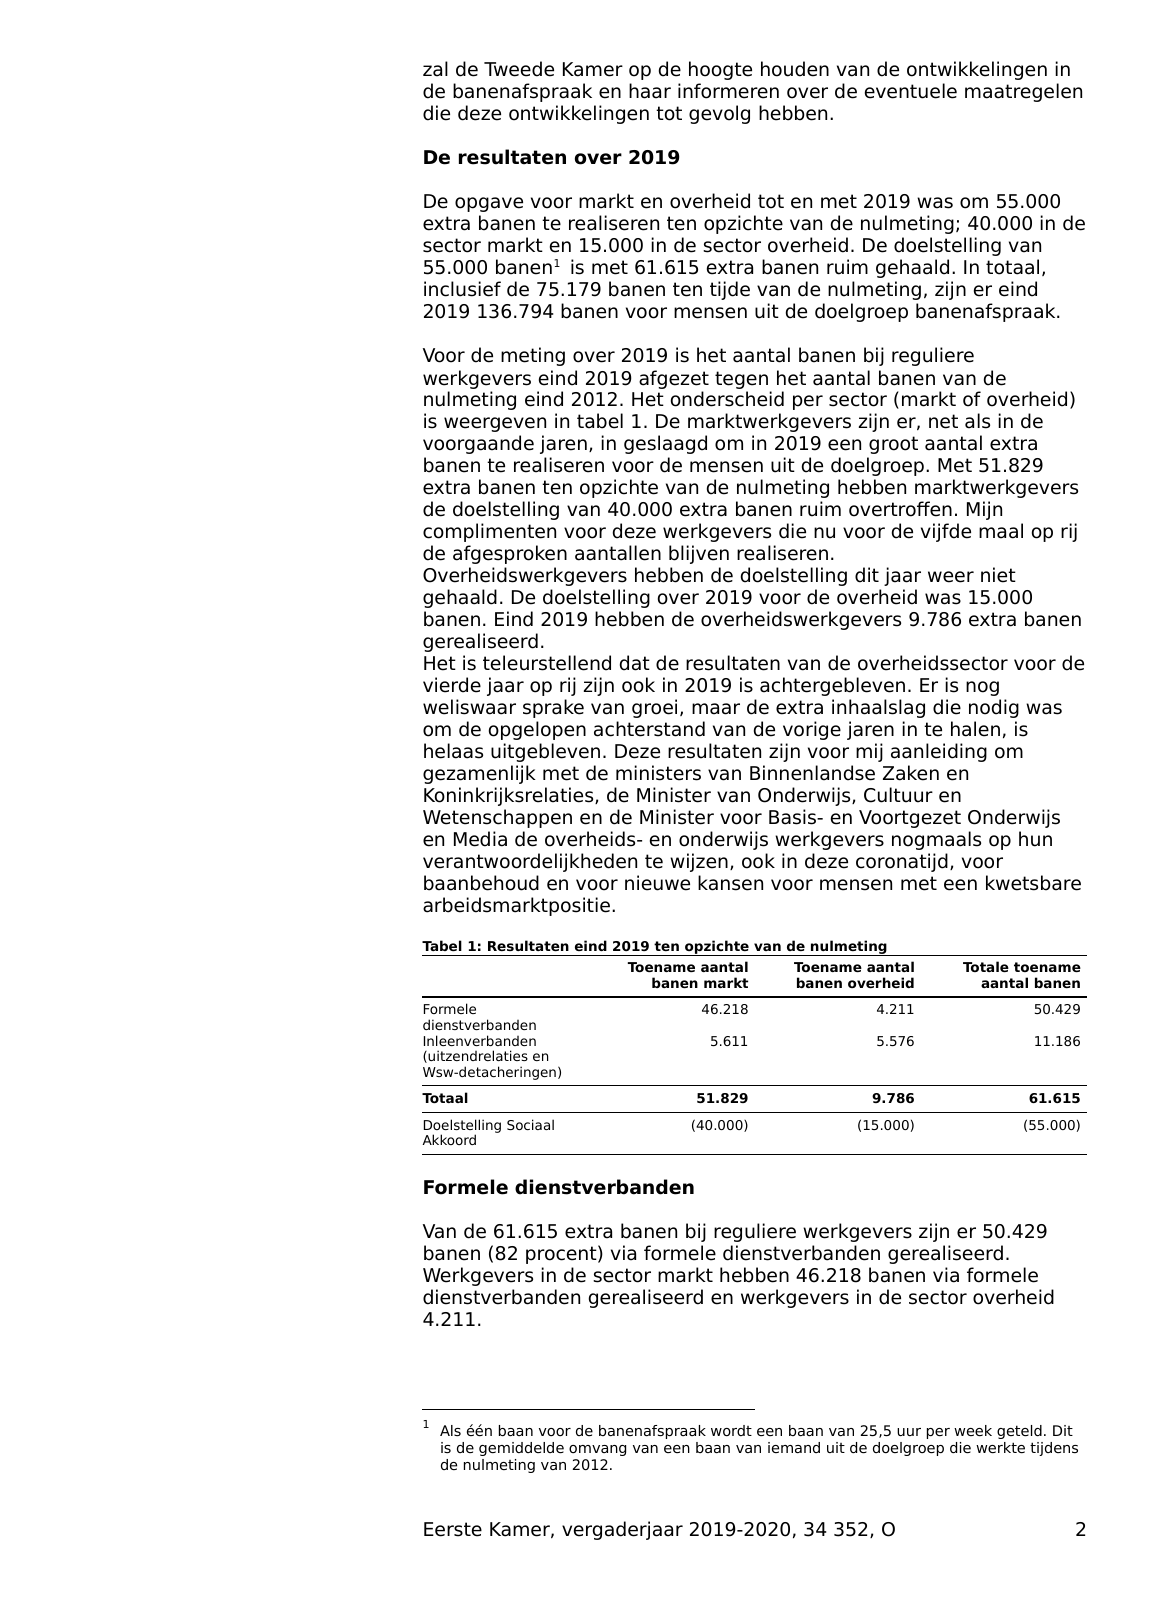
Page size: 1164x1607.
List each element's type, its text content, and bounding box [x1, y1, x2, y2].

table_cell Inleenverbanden (uitzendrelaties en Wsw-detacheringen) [422, 1034, 588, 1085]
subtitle De resultaten over 2019 [422, 147, 1087, 169]
table_cell Doelstelling Sociaal Akkoord [422, 1113, 588, 1153]
text Van de 61.615 extra banen bij reguliere werkgevers zijn er 50.429 banen (82 procent) via formele dienstverbanden gerealiseerd. Werkgevers in de sector markt hebben 46.218 banen via formele dienstverbanden gerealiseerd en werkgevers in de sector overheid 4.211. [422, 1221, 1087, 1331]
table_cell 46.218 [588, 998, 754, 1033]
table_cell (40.000) [588, 1113, 754, 1153]
table_cell 50.429 [921, 998, 1087, 1033]
text zal de Tweede Kamer op de hoogte houden van de ontwikkelingen in de banenafspraak en haar informeren over de eventuele maatregelen die deze ontwikkelingen tot gevolg hebben. [422, 59, 1087, 125]
table_cell (55.000) [921, 1113, 1087, 1153]
table_cell Formele dienstverbanden [422, 998, 588, 1033]
table_cell 5.576 [754, 1034, 921, 1085]
text Het is teleurstellend dat de resultaten van de overheidssector voor de vierde jaar op rij zijn ook in 2019 is achtergebleven. Er is nog weliswaar sprake van groei, maar de extra inhaalslag die nodig was om de opgelopen achterstand van de vorige jaren in te halen, is helaas uitgebleven. Deze resultaten zijn voor mij aanleiding om gezamenlijk met de ministers van Binnenlandse Zaken en Koninkrijksrelaties, de Minister van Onderwijs, Cultuur en Wetenschappen en de Minister voor Basis- en Voortgezet Onderwijs en Media de overheids- en onderwijs werkgevers nogmaals op hun verantwoordelijkheden te wijzen, ook in deze coronatijd, voor baanbehoud en voor nieuwe kansen voor mensen met een kwetsbare arbeidsmarktpositie. [422, 653, 1087, 917]
table_cell Totale toename aantal banen [921, 956, 1087, 996]
table_cell 4.211 [754, 998, 921, 1033]
table_cell [422, 956, 588, 996]
subtitle Formele dienstverbanden [422, 1177, 1087, 1199]
table_cell Totaal [422, 1086, 588, 1112]
text De opgave voor markt en overheid tot en met 2019 was om 55.000 extra banen te realiseren ten opzichte van de nulmeting; 40.000 in de sector markt en 15.000 in de sector overheid. De doelstelling van 55.000 banen is met 61.615 extra banen ruim gehaald. In totaal, inclusief de 75.179 banen ten tijde van de nulmeting, zijn er eind 2019 136.794 banen voor mensen uit de doelgroep banenafspraak. [422, 191, 1087, 323]
table_cell 11.186 [921, 1034, 1087, 1085]
table_cell (15.000) [754, 1113, 921, 1153]
text Overheidswerkgevers hebben de doelstelling dit jaar weer niet gehaald. De doelstelling over 2019 voor de overheid was 15.000 banen. Eind 2019 hebben de overheidswerkgevers 9.786 extra banen gerealiseerd. [422, 565, 1087, 653]
text Voor de meting over 2019 is het aantal banen bij reguliere werkgevers eind 2019 afgezet tegen het aantal banen van de nulmeting eind 2012. Het onderscheid per sector (markt of overheid) is weergeven in tabel 1. De marktwerkgevers zijn er, net als in de voorgaande jaren, in geslaagd om in 2019 een groot aantal extra banen te realiseren voor de mensen uit de doelgroep. Met 51.829 extra banen ten opzichte van de nulmeting hebben marktwerkgevers de doelstelling van 40.000 extra banen ruim overtroffen. Mijn complimenten voor deze werkgevers die nu voor de vijfde maal op rij de afgesproken aantallen blijven realiseren. [422, 345, 1087, 565]
table_header Tabel 1: Resultaten eind 2019 ten opzichte van de nulmeting [422, 939, 1087, 954]
table_cell 5.611 [588, 1034, 754, 1085]
table_cell 61.615 [921, 1086, 1087, 1112]
table_cell Toename aantal banen markt [588, 956, 754, 996]
table_cell Toename aantal banen overheid [754, 956, 921, 996]
text Als één baan voor de banenafspraak wordt een baan van 25,5 uur per week geteld. Dit is de gemiddelde omvang van een baan van iemand uit de doelgroep die werkte tijdens de nulmeting van 2012. [422, 1418, 1087, 1474]
table_cell 51.829 [588, 1086, 754, 1112]
table_cell 9.786 [754, 1086, 921, 1112]
